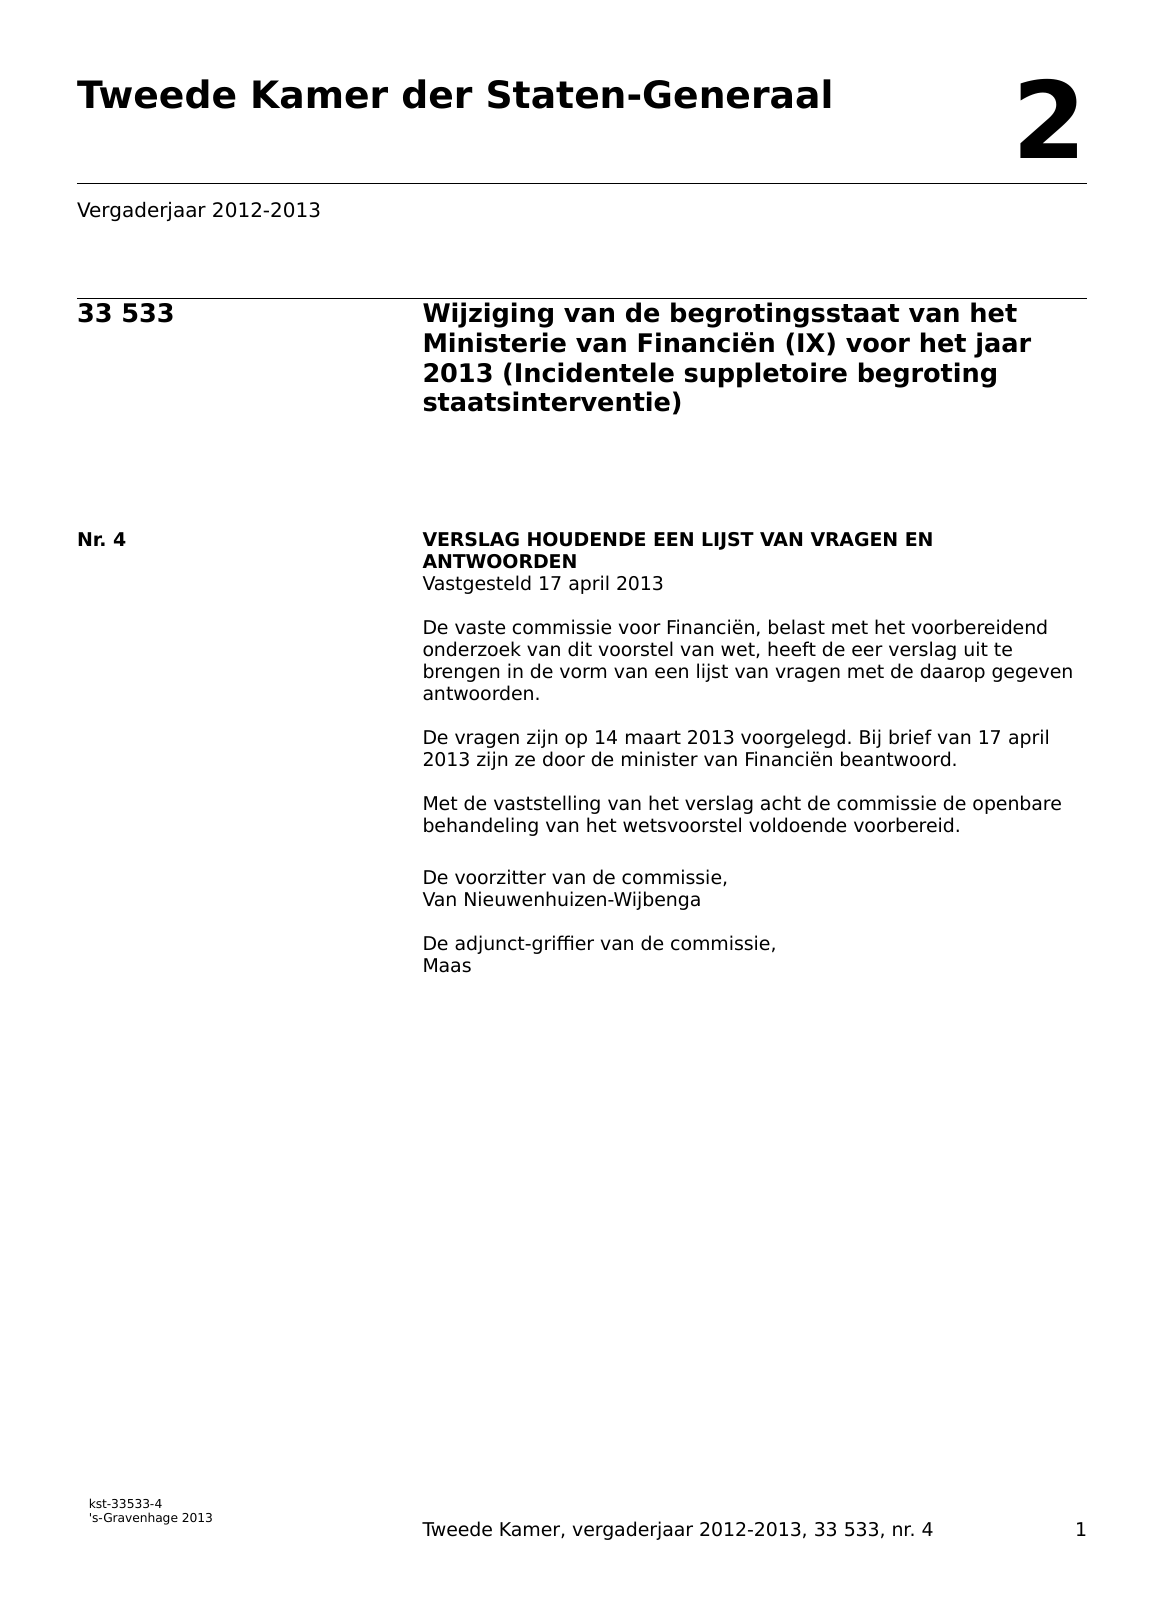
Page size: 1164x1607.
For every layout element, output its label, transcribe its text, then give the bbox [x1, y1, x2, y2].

text Met de vaststelling van het verslag acht de commissie de openbare behandeling van het wetsvoorstel voldoende voorbereid. [422, 793, 1087, 837]
text De adjunct-griffier van de commissie, Maas [422, 933, 1087, 977]
table_cell Vergaderjaar 2012-2013 [77, 184, 1087, 298]
subtitle Nr. 4 VERSLAG HOUDENDE EEN LIJST VAN VRAGEN EN ANTWOORDEN [77, 529, 1087, 573]
text Vastgesteld 17 april 2013 [422, 573, 1087, 595]
text kst-33533-4 [88, 1497, 323, 1511]
text De voorzitter van de commissie, Van Nieuwenhuizen-Wijbenga [422, 867, 1087, 911]
table_header 2 [886, 59, 1087, 183]
text De vaste commissie voor Financiën, belast met het voorbereidend onderzoek van dit voorstel van wet, heeft de eer verslag uit te brengen in de vorm van een lijst van vragen met de daarop gegeven antwoorden. [422, 617, 1087, 705]
table_header Tweede Kamer der Staten-Generaal [77, 59, 886, 183]
subtitle 33 533 Wijziging van de begrotingsstaat van het Ministerie van Financiën (IX) voor het jaar 2013 (Incidentele suppletoire begroting staatsinterventie) [77, 299, 1087, 418]
text 's-Gravenhage 2013 [88, 1511, 323, 1525]
text De vragen zijn op 14 maart 2013 voorgelegd. Bij brief van 17 april 2013 zijn ze door de minister van Financiën beantwoord. [422, 727, 1087, 771]
